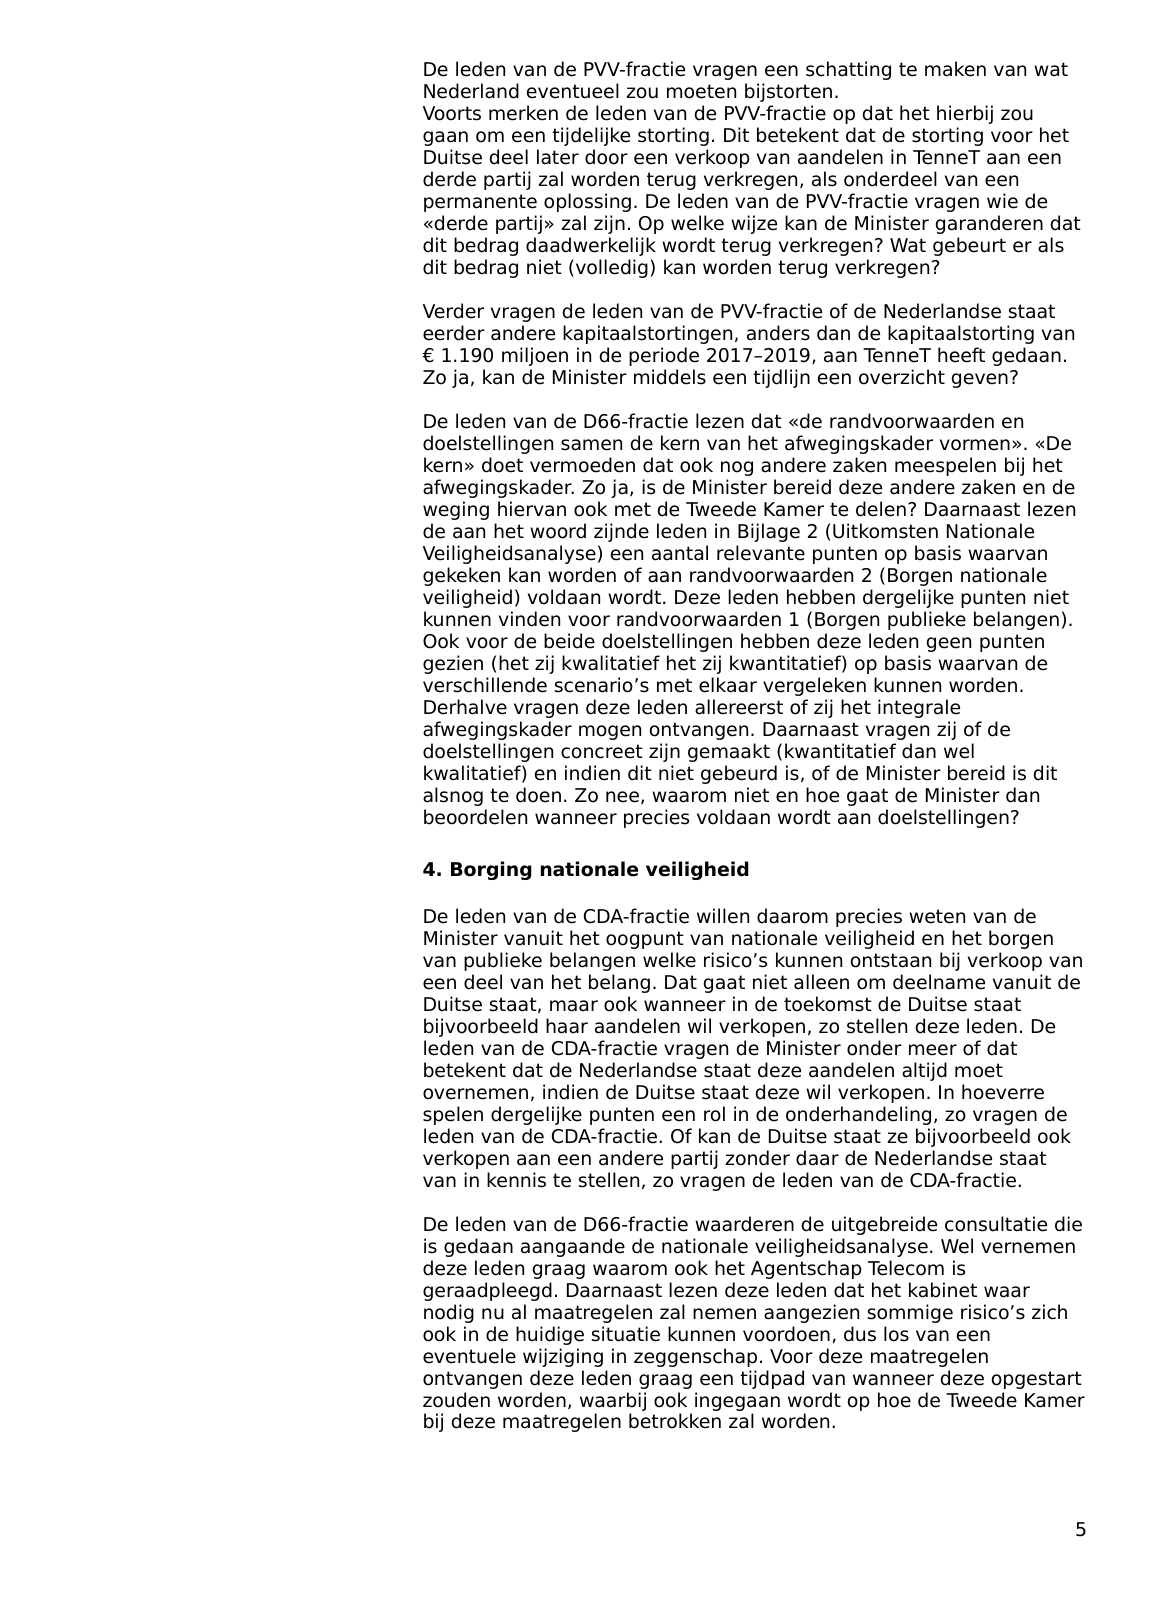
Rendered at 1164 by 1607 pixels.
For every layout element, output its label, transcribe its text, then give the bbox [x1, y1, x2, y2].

text De leden van de CDA-fractie willen daarom precies weten van de Minister vanuit het oogpunt van nationale veiligheid en het borgen van publieke belangen welke risico’s kunnen ontstaan bij verkoop van een deel van het belang. Dat gaat niet alleen om deelname vanuit de Duitse staat, maar ook wanneer in de toekomst de Duitse staat bijvoorbeeld haar aandelen wil verkopen, zo stellen deze leden. De leden van de CDA-fractie vragen de Minister onder meer of dat betekent dat de Nederlandse staat deze aandelen altijd moet overnemen, indien de Duitse staat deze wil verkopen. In hoeverre spelen dergelijke punten een rol in de onderhandeling, zo vragen de leden van de CDA-fractie. Of kan de Duitse staat ze bijvoorbeeld ook verkopen aan een andere partij zonder daar de Nederlandse staat van in kennis te stellen, zo vragen de leden van de CDA-fractie. [422, 906, 1087, 1191]
text De leden van de D66-fractie lezen dat «de randvoorwaarden en doelstellingen samen de kern van het afwegingskader vormen». «De kern» doet vermoeden dat ook nog andere zaken meespelen bij het afwegingskader. Zo ja, is de Minister bereid deze andere zaken en de weging hiervan ook met de Tweede Kamer te delen? Daarnaast lezen de aan het woord zijnde leden in Bijlage 2 (Uitkomsten Nationale Veiligheidsanalyse) een aantal relevante punten op basis waarvan gekeken kan worden of aan randvoorwaarden 2 (Borgen nationale veiligheid) voldaan wordt. Deze leden hebben dergelijke punten niet kunnen vinden voor randvoorwaarden 1 (Borgen publieke belangen). Ook voor de beide doelstellingen hebben deze leden geen punten gezien (het zij kwalitatief het zij kwantitatief) op basis waarvan de verschillende scenario’s met elkaar vergeleken kunnen worden. Derhalve vragen deze leden allereerst of zij het integrale afwegingskader mogen ontvangen. Daarnaast vragen zij of de doelstellingen concreet zijn gemaakt (kwantitatief dan wel kwalitatief) en indien dit niet gebeurd is, of de Minister bereid is dit alsnog te doen. Zo nee, waarom niet en hoe gaat de Minister dan beoordelen wanneer precies voldaan wordt aan doelstellingen? [422, 411, 1087, 829]
text De leden van de PVV-fractie vragen een schatting te maken van wat Nederland eventueel zou moeten bijstorten. [422, 59, 1087, 103]
text De leden van de D66-fractie waarderen de uitgebreide consultatie die is gedaan aangaande de nationale veiligheidsanalyse. Wel vernemen deze leden graag waarom ook het Agentschap Telecom is geraadpleegd. Daarnaast lezen deze leden dat het kabinet waar nodig nu al maatregelen zal nemen aangezien sommige risico’s zich ook in de huidige situatie kunnen voordoen, dus los van een eventuele wijziging in zeggenschap. Voor deze maatregelen ontvangen deze leden graag een tijdpad van wanneer deze opgestart zouden worden, waarbij ook ingegaan wordt op hoe de Tweede Kamer bij deze maatregelen betrokken zal worden. [422, 1214, 1087, 1433]
text Verder vragen de leden van de PVV-fractie of de Nederlandse staat eerder andere kapitaalstortingen, anders dan de kapitaalstorting van € 1.190 miljoen in de periode 2017–2019, aan TenneT heeft gedaan. Zo ja, kan de Minister middels een tijdlijn een overzicht geven? [422, 301, 1087, 389]
subtitle 4. Borging nationale veiligheid [422, 859, 1087, 881]
text Voorts merken de leden van de PVV-fractie op dat het hierbij zou gaan om een tijdelijke storting. Dit betekent dat de storting voor het Duitse deel later door een verkoop van aandelen in TenneT aan een derde partij zal worden terug verkregen, als onderdeel van een permanente oplossing. De leden van de PVV-fractie vragen wie de «derde partij» zal zijn. Op welke wijze kan de Minister garanderen dat dit bedrag daadwerkelijk wordt terug verkregen? Wat gebeurt er als dit bedrag niet (volledig) kan worden terug verkregen? [422, 103, 1087, 279]
